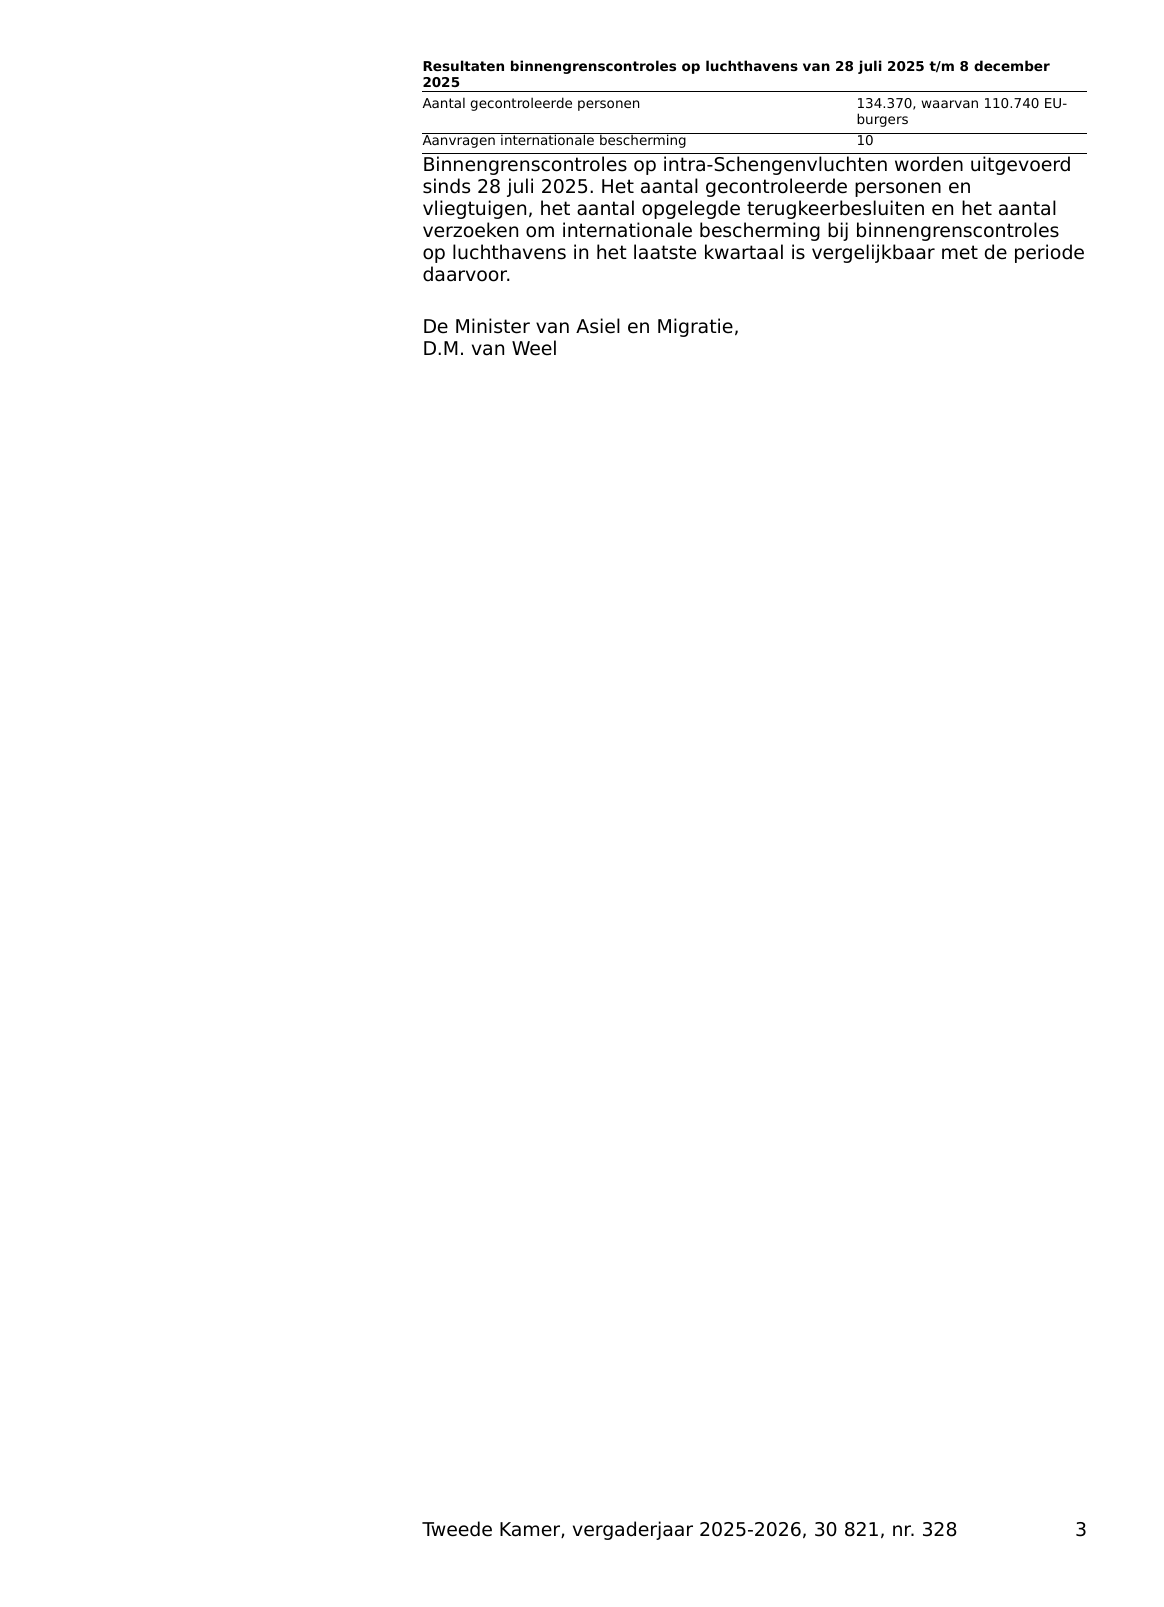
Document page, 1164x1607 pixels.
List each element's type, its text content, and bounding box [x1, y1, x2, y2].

text De Minister van Asiel en Migratie, D.M. van Weel [422, 316, 1087, 360]
table_cell 10 [850, 134, 1087, 153]
table_cell 134.370, waarvan 110.740 EU-burgers [850, 92, 1087, 132]
table_header Resultaten binnengrenscontroles op luchthavens van 28 juli 2025 t/m 8 december 2025 [422, 59, 1087, 91]
table_cell Aanvragen internationale bescherming [422, 134, 850, 153]
text Binnengrenscontroles op intra-Schengenvluchten worden uitgevoerd sinds 28 juli 2025. Het aantal gecontroleerde personen en vliegtuigen, het aantal opgelegde terugkeerbesluiten en het aantal verzoeken om internationale bescherming bij binnengrenscontroles op luchthavens in het laatste kwartaal is vergelijkbaar met de periode daarvoor. [422, 154, 1087, 286]
table_cell Aantal gecontroleerde personen [422, 92, 850, 132]
